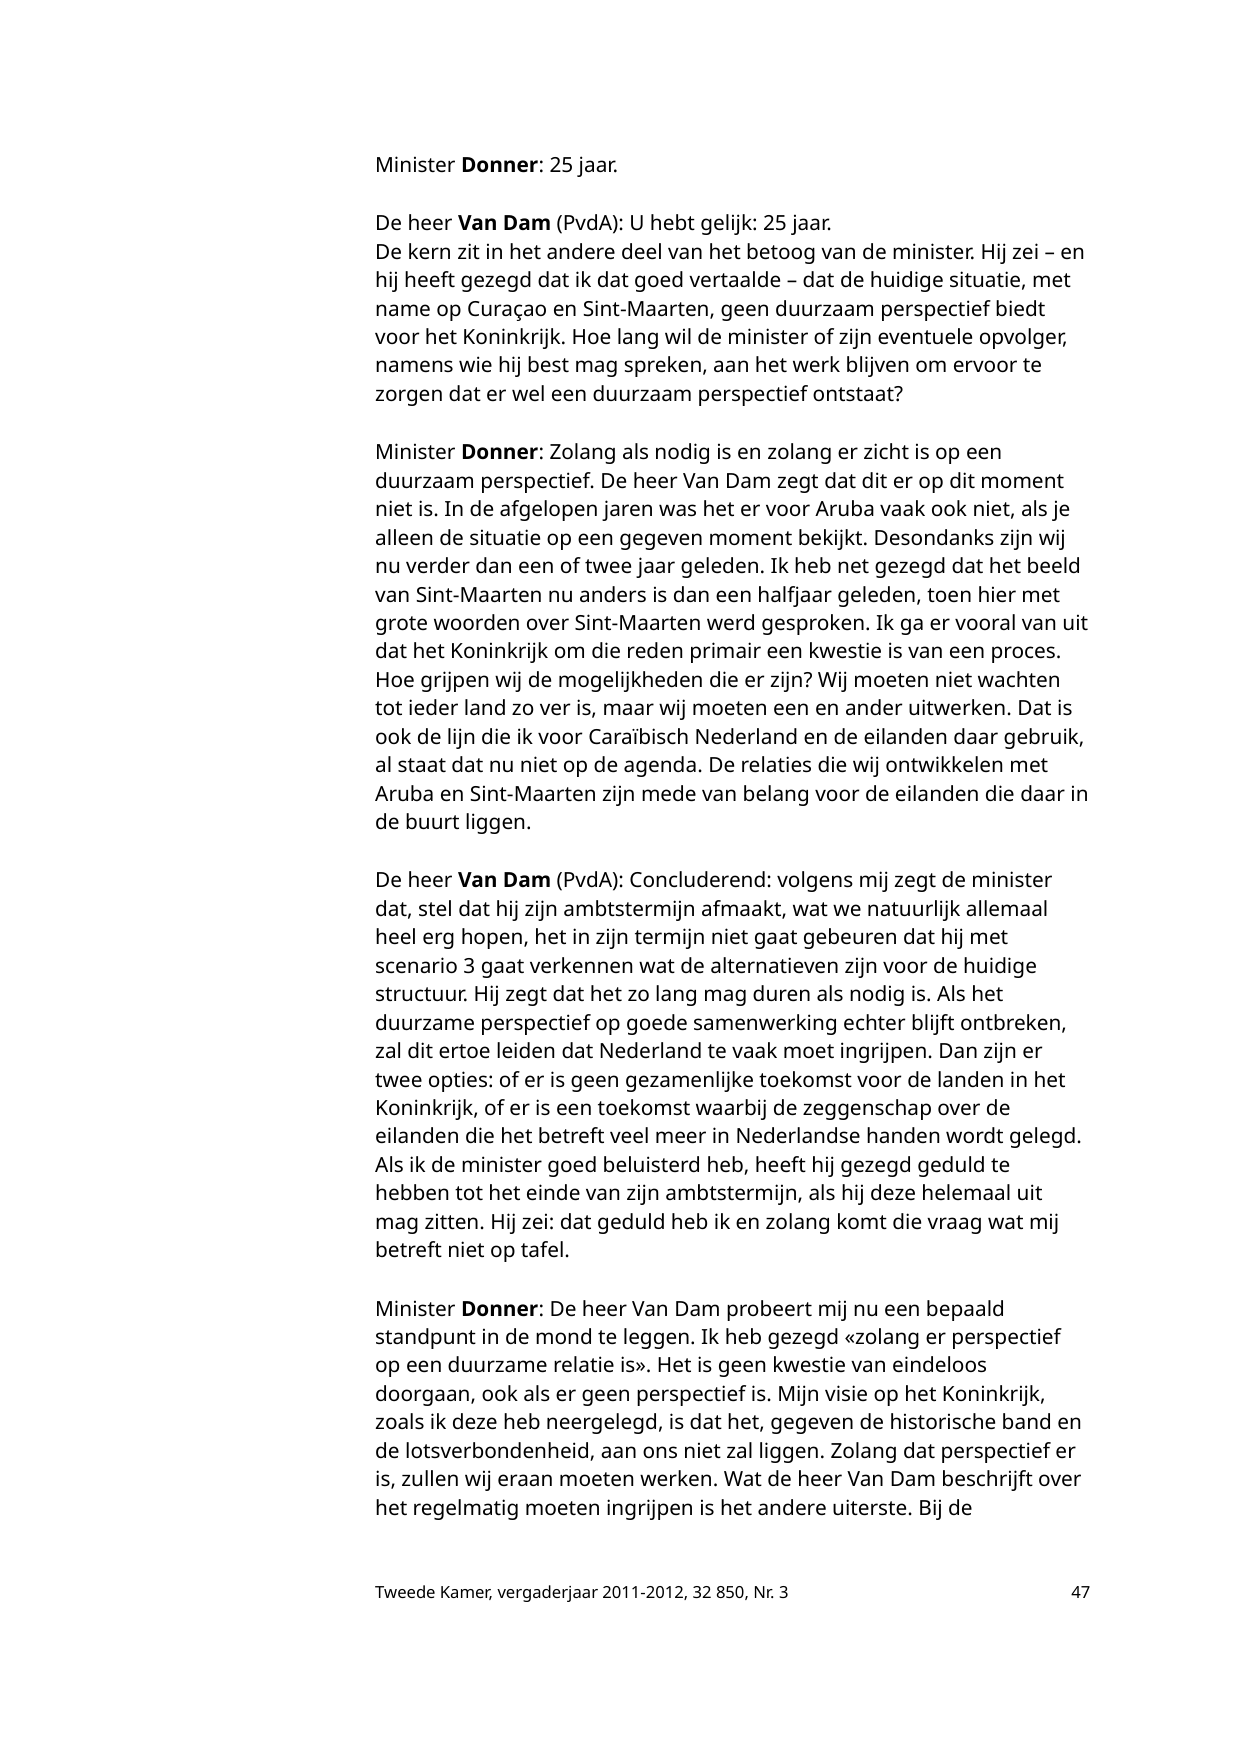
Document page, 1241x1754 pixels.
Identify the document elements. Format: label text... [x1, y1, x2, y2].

text Minister Donner: 25 jaar. [375, 150, 1090, 178]
text De heer Van Dam (PvdA): Concluderend: volgens mij zegt de minister dat, stel dat hij zijn ambtstermijn afmaakt, wat we natuurlijk allemaal heel erg hopen, het in zijn termijn niet gaat gebeuren dat hij met scenario 3 gaat verkennen wat de alternatieven zijn voor de huidige structuur. Hij zegt dat het zo lang mag duren als nodig is. Als het duurzame perspectief op goede samenwerking echter blijft ontbreken, zal dit ertoe leiden dat Nederland te vaak moet ingrijpen. Dan zijn er twee opties: of er is geen gezamenlijke toekomst voor de landen in het Koninkrijk, of er is een toekomst waarbij de zeggenschap over de eilanden die het betreft veel meer in Nederlandse handen wordt gelegd. Als ik de minister goed beluisterd heb, heeft hij gezegd geduld te hebben tot het einde van zijn ambtstermijn, als hij deze helemaal uit mag zitten. Hij zei: dat geduld heb ik en zolang komt die vraag wat mij betreft niet op tafel. [375, 866, 1090, 1264]
text Minister Donner: De heer Van Dam probeert mij nu een bepaald standpunt in de mond te leggen. Ik heb gezegd «zolang er perspectief op een duurzame relatie is». Het is geen kwestie van eindeloos doorgaan, ook als er geen perspectief is. Mijn visie op het Koninkrijk, zoals ik deze heb neergelegd, is dat het, gegeven de historische band en de lotsverbondenheid, aan ons niet zal liggen. Zolang dat perspectief er is, zullen wij eraan moeten werken. Wat de heer Van Dam beschrijft over het regelmatig moeten ingrijpen is het andere uiterste. Bij de [375, 1294, 1090, 1521]
text De heer Van Dam (PvdA): U hebt gelijk: 25 jaar. [375, 208, 1090, 237]
text Minister Donner: Zolang als nodig is en zolang er zicht is op een duurzaam perspectief. De heer Van Dam zegt dat dit er op dit moment niet is. In de afgelopen jaren was het er voor Aruba vaak ook niet, als je alleen de situatie op een gegeven moment bekijkt. Desondanks zijn wij nu verder dan een of twee jaar geleden. Ik heb net gezegd dat het beeld van Sint-Maarten nu anders is dan een halfjaar geleden, toen hier met grote woorden over Sint-Maarten werd gesproken. Ik ga er vooral van uit dat het Koninkrijk om die reden primair een kwestie is van een proces. Hoe grijpen wij de mogelijkheden die er zijn? Wij moeten niet wachten tot ieder land zo ver is, maar wij moeten een en ander uitwerken. Dat is ook de lijn die ik voor Caraïbisch Nederland en de eilanden daar gebruik, al staat dat nu niet op de agenda. De relaties die wij ontwikkelen met Aruba en Sint-Maarten zijn mede van belang voor de eilanden die daar in de buurt liggen. [375, 437, 1090, 836]
text De kern zit in het andere deel van het betoog van de minister. Hij zei – en hij heeft gezegd dat ik dat goed vertaalde – dat de huidige situatie, met name op Curaçao en Sint-Maarten, geen duurzaam perspectief biedt voor het Koninkrijk. Hoe lang wil de minister of zijn eventuele opvolger, namens wie hij best mag spreken, aan het werk blijven om ervoor te zorgen dat er wel een duurzaam perspectief ontstaat? [375, 237, 1090, 407]
